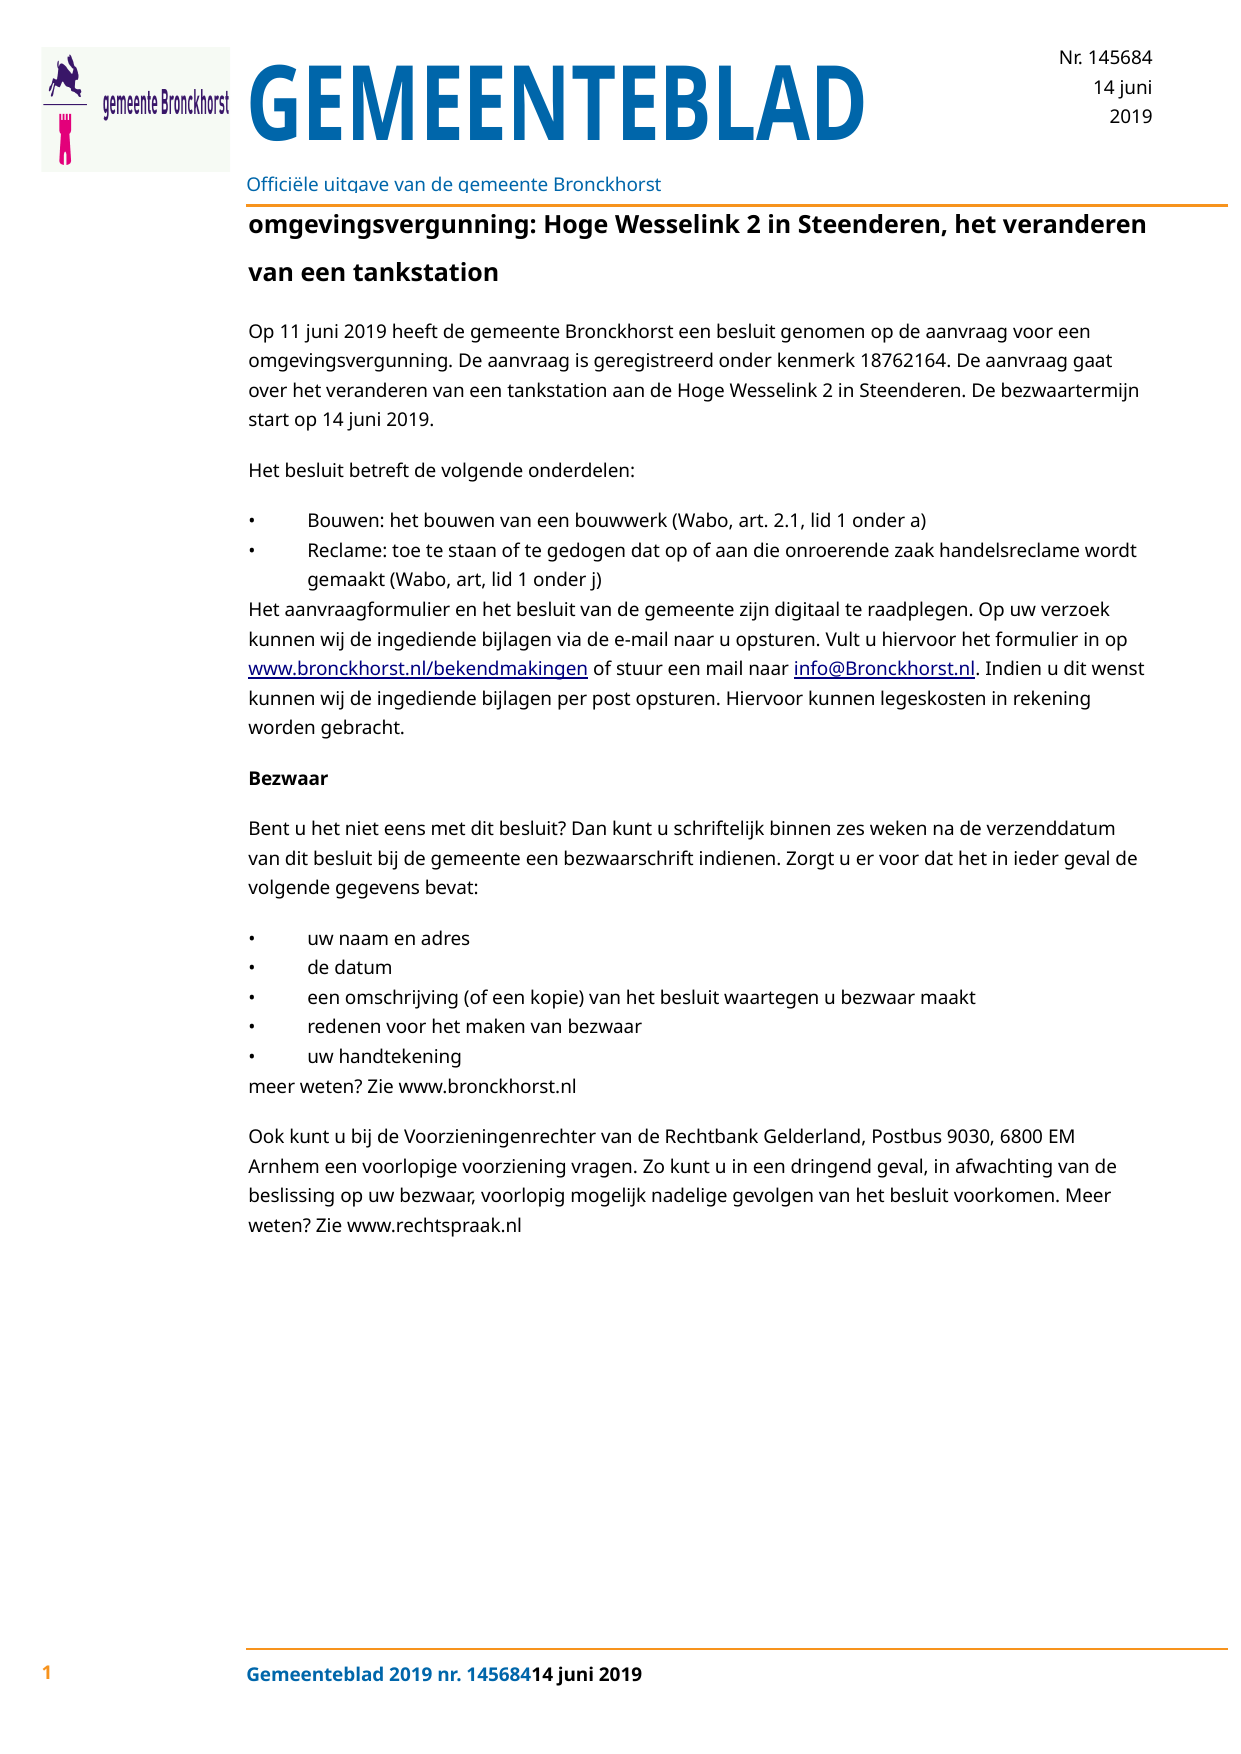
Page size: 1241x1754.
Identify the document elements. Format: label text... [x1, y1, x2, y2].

text meer weten? Zie www.bronckhorst.nl [248, 1073, 1152, 1099]
text Ook kunt u bij de Voorzieningenrechter van de Rechtbank Gelderland, Postbus 9030, 6800 EM Arnhem een voorlopige voorziening vragen. Zo kunt u in een dringend geval, in afwachting van de beslissing op uw bezwaar, voorlopig mogelijk nadelige gevolgen van het besluit voorkomen. Meer weten? Zie www.rechtspraak.nl [248, 1123, 1152, 1238]
text Op 11 juni 2019 heeft de gemeente Bronckhorst een besluit genomen op de aanvraag voor een omgevingsvergunning. De aanvraag is geregistreerd onder kenmerk 18762164. De aanvraag gaat over het veranderen van een tankstation aan de Hoge Wesselink 2 in Steenderen. De bezwaartermijn start op 14 juni 2019. [248, 318, 1152, 432]
text Het besluit betreft de volgende onderdelen: [248, 457, 1152, 483]
list uw handtekening [248, 1043, 1152, 1069]
text Bent u het niet eens met dit besluit? Dan kunt u schriftelijk binnen zes weken na de verzenddatum van dit besluit bij de gemeente een bezwaarschrift indienen. Zorgt u er voor dat het in ieder geval de volgende gegevens bevat: [248, 815, 1152, 900]
list de datum [248, 954, 1152, 980]
text omgevingsvergunning: Hoge Wesselink 2 in Steenderen, het veranderen van een tankstation [248, 207, 1152, 288]
picture [41, 47, 231, 172]
list uw naam en adres [248, 925, 1152, 951]
list Bouwen: het bouwen van een bouwwerk (Wabo, art. 2.1, lid 1 onder a) [248, 507, 1152, 533]
list redenen voor het maken van bezwaar [248, 1014, 1152, 1039]
text Bezwaar [248, 765, 1152, 791]
text Het aanvraagformulier en het besluit van de gemeente zijn digitaal te raadplegen. Op uw verzoek kunnen wij de ingediende bijlagen via de e-mail naar u opsturen. Vult u hiervoor het formulier in op www.bronckhorst.nl/bekendmakingen of stuur een mail naar info@Bronckhorst.nl. Indien u dit wenst kunnen wij de ingediende bijlagen per post opsturen. Hiervoor kunnen legeskosten in rekening worden gebracht. [248, 596, 1152, 740]
list een omschrijving (of een kopie) van het besluit waartegen u bezwaar maakt [248, 984, 1152, 1010]
list Reclame: toe te staan of te gedogen dat op of aan die onroerende zaak handelsreclame wordt gemaakt (Wabo, art, lid 1 onder j) [248, 537, 1152, 592]
